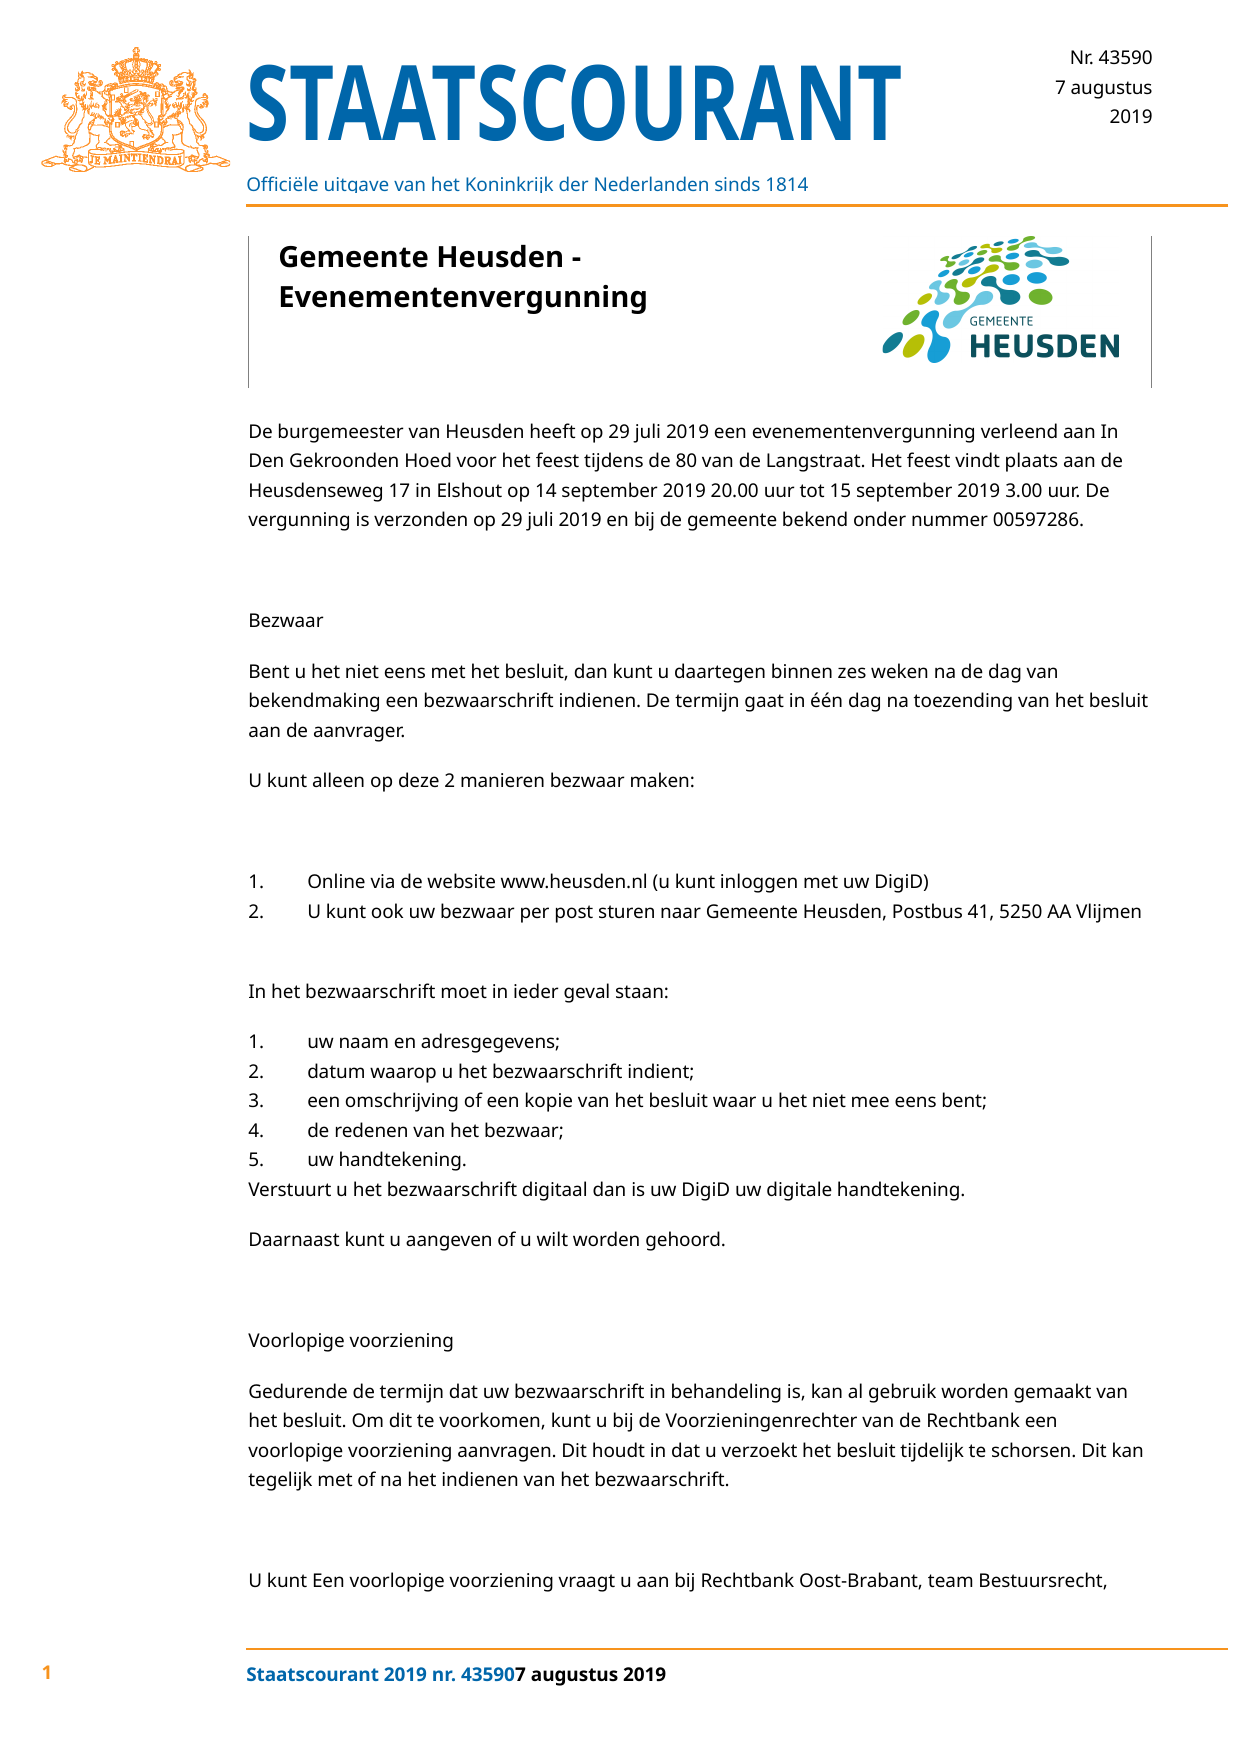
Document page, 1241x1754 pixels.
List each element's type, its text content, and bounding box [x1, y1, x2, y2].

list een omschrijving of een kopie van het besluit waar u het niet mee eens bent; [248, 1087, 1152, 1113]
list datum waarop u het bezwaarschrift indient; [248, 1058, 1152, 1083]
list Online via de website www.heusden.nl (u kunt inloggen met uw DigiD) [248, 868, 1152, 894]
list U kunt ook uw bezwaar per post sturen naar Gemeente Heusden, Postbus 41, 5250 AA Vlijmen [248, 898, 1152, 923]
text Verstuurt u het bezwaarschrift digitaal dan is uw DigiD uw digitale handtekening. [248, 1176, 1152, 1202]
text De burgemeester van Heusden heeft op 29 juli 2019 een evenementenvergunning verleend aan In Den Gekroonden Hoed voor het feest tijdens de 80 van de Langstraat. Het feest vindt plaats aan de Heusdenseweg 17 in Elshout op 14 september 2019 20.00 uur tot 15 september 2019 3.00 uur. De vergunning is verzonden op 29 juli 2019 en bij de gemeente bekend onder nummer 00597286. [248, 418, 1152, 532]
text Voorlopige voorziening [248, 1327, 1152, 1353]
list de redenen van het bezwaar; [248, 1117, 1152, 1143]
list uw naam en adresgegevens; [248, 1028, 1152, 1054]
picture [41, 47, 231, 172]
text U kunt Een voorlopige voorziening vraagt u aan bij Rechtbank Oost-Brabant, team Bestuursrecht, [248, 1567, 1152, 1593]
text U kunt alleen op deze 2 manieren bezwaar maken: [248, 767, 1152, 793]
picture [882, 236, 1119, 363]
text Gedurende de termijn dat uw bezwaarschrift in behandeling is, kan al gebruik worden gemaakt van het besluit. Om dit te voorkomen, kunt u bij de Voorzieningenrechter van de Rechtbank een voorlopige voorziening aanvragen. Dit houdt in dat u verzoekt het besluit tijdelijk te schorsen. Dit kan tegelijk met of na het indienen van het bezwaarschrift. [248, 1378, 1152, 1492]
text In het bezwaarschrift moet in ieder geval staan: [248, 978, 1152, 1003]
text Daarnaast kunt u aangeven of u wilt worden gehoord. [248, 1227, 1152, 1252]
text Bezwaar [248, 607, 1152, 633]
table_header [850, 236, 1151, 388]
table_header Gemeente Heusden - Evenementenvergunning [249, 236, 850, 388]
text Bent u het niet eens met het besluit, dan kunt u daartegen binnen zes weken na de dag van bekendmaking een bezwaarschrift indienen. De termijn gaat in één dag na toezending van het besluit aan de aanvrager. [248, 658, 1152, 743]
list uw handtekening. [248, 1147, 1152, 1172]
